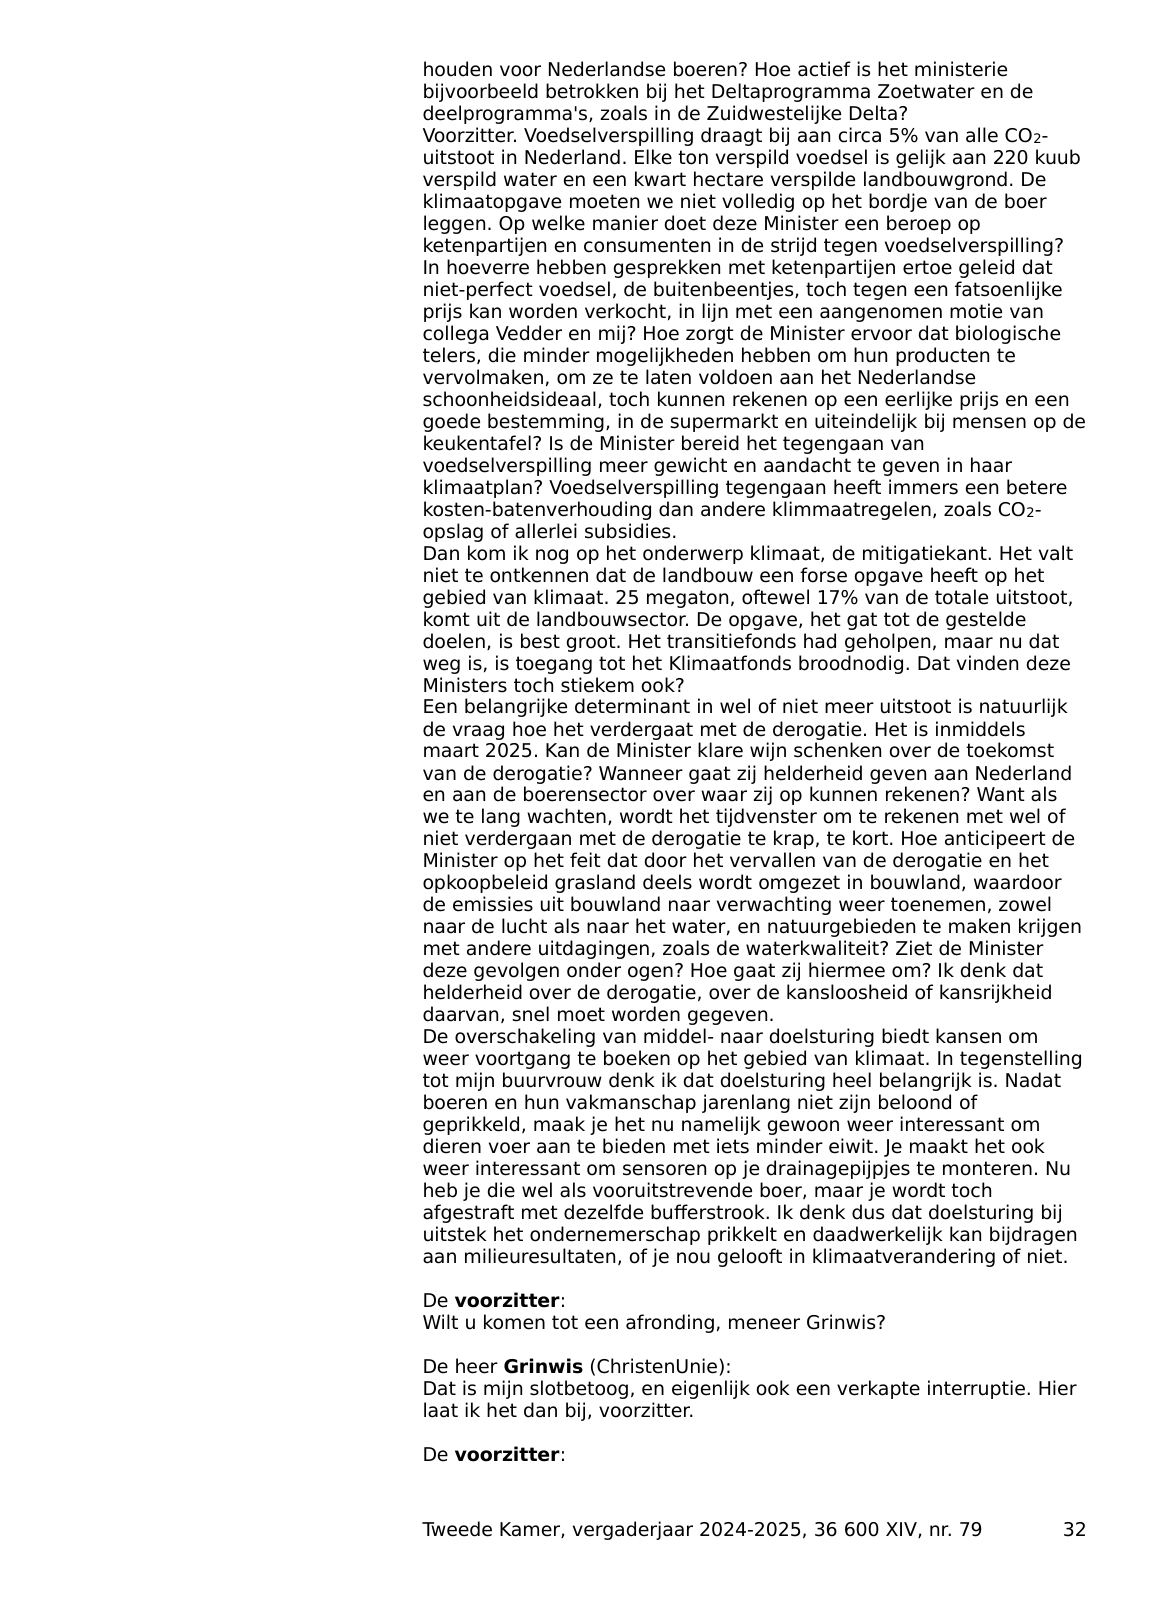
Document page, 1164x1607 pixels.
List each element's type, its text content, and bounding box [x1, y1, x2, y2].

text De overschakeling van middel- naar doelsturing biedt kansen om weer voortgang te boeken op het gebied van klimaat. In tegenstelling tot mijn buurvrouw denk ik dat doelsturing heel belangrijk is. Nadat boeren en hun vakmanschap jarenlang niet zijn beloond of geprikkeld, maak je het nu namelijk gewoon weer interessant om dieren voer aan te bieden met iets minder eiwit. Je maakt het ook weer interessant om sensoren op je drainagepijpjes te monteren. Nu heb je die wel als vooruitstrevende boer, maar je wordt toch afgestraft met dezelfde bufferstrook. Ik denk dus dat doelsturing bij uitstek het ondernemerschap prikkelt en daadwerkelijk kan bijdragen aan milieuresultaten, of je nou gelooft in klimaatverandering of niet. [422, 1026, 1087, 1268]
text Voorzitter. Voedselverspilling draagt bij aan circa 5% van alle CO2-uitstoot in Nederland. Elke ton verspild voedsel is gelijk aan 220 kuub verspild water en een kwart hectare verspilde landbouwgrond. De klimaatopgave moeten we niet volledig op het bordje van de boer leggen. Op welke manier doet deze Minister een beroep op ketenpartijen en consumenten in de strijd tegen voedselverspilling? In hoeverre hebben gesprekken met ketenpartijen ertoe geleid dat niet-perfect voedsel, de buitenbeentjes, toch tegen een fatsoenlijke prijs kan worden verkocht, in lijn met een aangenomen motie van collega Vedder en mij? Hoe zorgt de Minister ervoor dat biologische telers, die minder mogelijkheden hebben om hun producten te vervolmaken, om ze te laten voldoen aan het Nederlandse schoonheidsideaal, toch kunnen rekenen op een eerlijke prijs en een goede bestemming, in de supermarkt en uiteindelijk bij mensen op de keukentafel? Is de Minister bereid het tegengaan van voedselverspilling meer gewicht en aandacht te geven in haar klimaatplan? Voedselverspilling tegengaan heeft immers een betere kosten-batenverhouding dan andere klimmaatregelen, zoals CO2-opslag of allerlei subsidies. [422, 125, 1087, 543]
text De voorzitter: [422, 1444, 1087, 1466]
text Dan kom ik nog op het onderwerp klimaat, de mitigatiekant. Het valt niet te ontkennen dat de landbouw een forse opgave heeft op het gebied van klimaat. 25 megaton, oftewel 17% van de totale uitstoot, komt uit de landbouwsector. De opgave, het gat tot de gestelde doelen, is best groot. Het transitiefonds had geholpen, maar nu dat weg is, is toegang tot het Klimaatfonds broodnodig. Dat vinden deze Ministers toch stiekem ook? [422, 543, 1087, 696]
text Dat is mijn slotbetoog, en eigenlijk ook een verkapte interruptie. Hier laat ik het dan bij, voorzitter. [422, 1378, 1087, 1422]
text De voorzitter: [422, 1290, 1087, 1312]
text Een belangrijke determinant in wel of niet meer uitstoot is natuurlijk de vraag hoe het verdergaat met de derogatie. Het is inmiddels maart 2025. Kan de Minister klare wijn schenken over de toekomst van de derogatie? Wanneer gaat zij helderheid geven aan Nederland en aan de boerensector over waar zij op kunnen rekenen? Want als we te lang wachten, wordt het tijdvenster om te rekenen met wel of niet verdergaan met de derogatie te krap, te kort. Hoe anticipeert de Minister op het feit dat door het vervallen van de derogatie en het opkoopbeleid grasland deels wordt omgezet in bouwland, waardoor de emissies uit bouwland naar verwachting weer toenemen, zowel naar de lucht als naar het water, en natuurgebieden te maken krijgen met andere uitdagingen, zoals de waterkwaliteit? Ziet de Minister deze gevolgen onder ogen? Hoe gaat zij hiermee om? Ik denk dat helderheid over de derogatie, over de kansloosheid of kansrijkheid daarvan, snel moet worden gegeven. [422, 696, 1087, 1026]
text De heer Grinwis (ChristenUnie): [422, 1356, 1087, 1378]
text Wilt u komen tot een afronding, meneer Grinwis? [422, 1312, 1087, 1334]
text houden voor Nederlandse boeren? Hoe actief is het ministerie bijvoorbeeld betrokken bij het Deltaprogramma Zoetwater en de deelprogramma's, zoals in de Zuidwestelijke Delta? [422, 59, 1087, 125]
